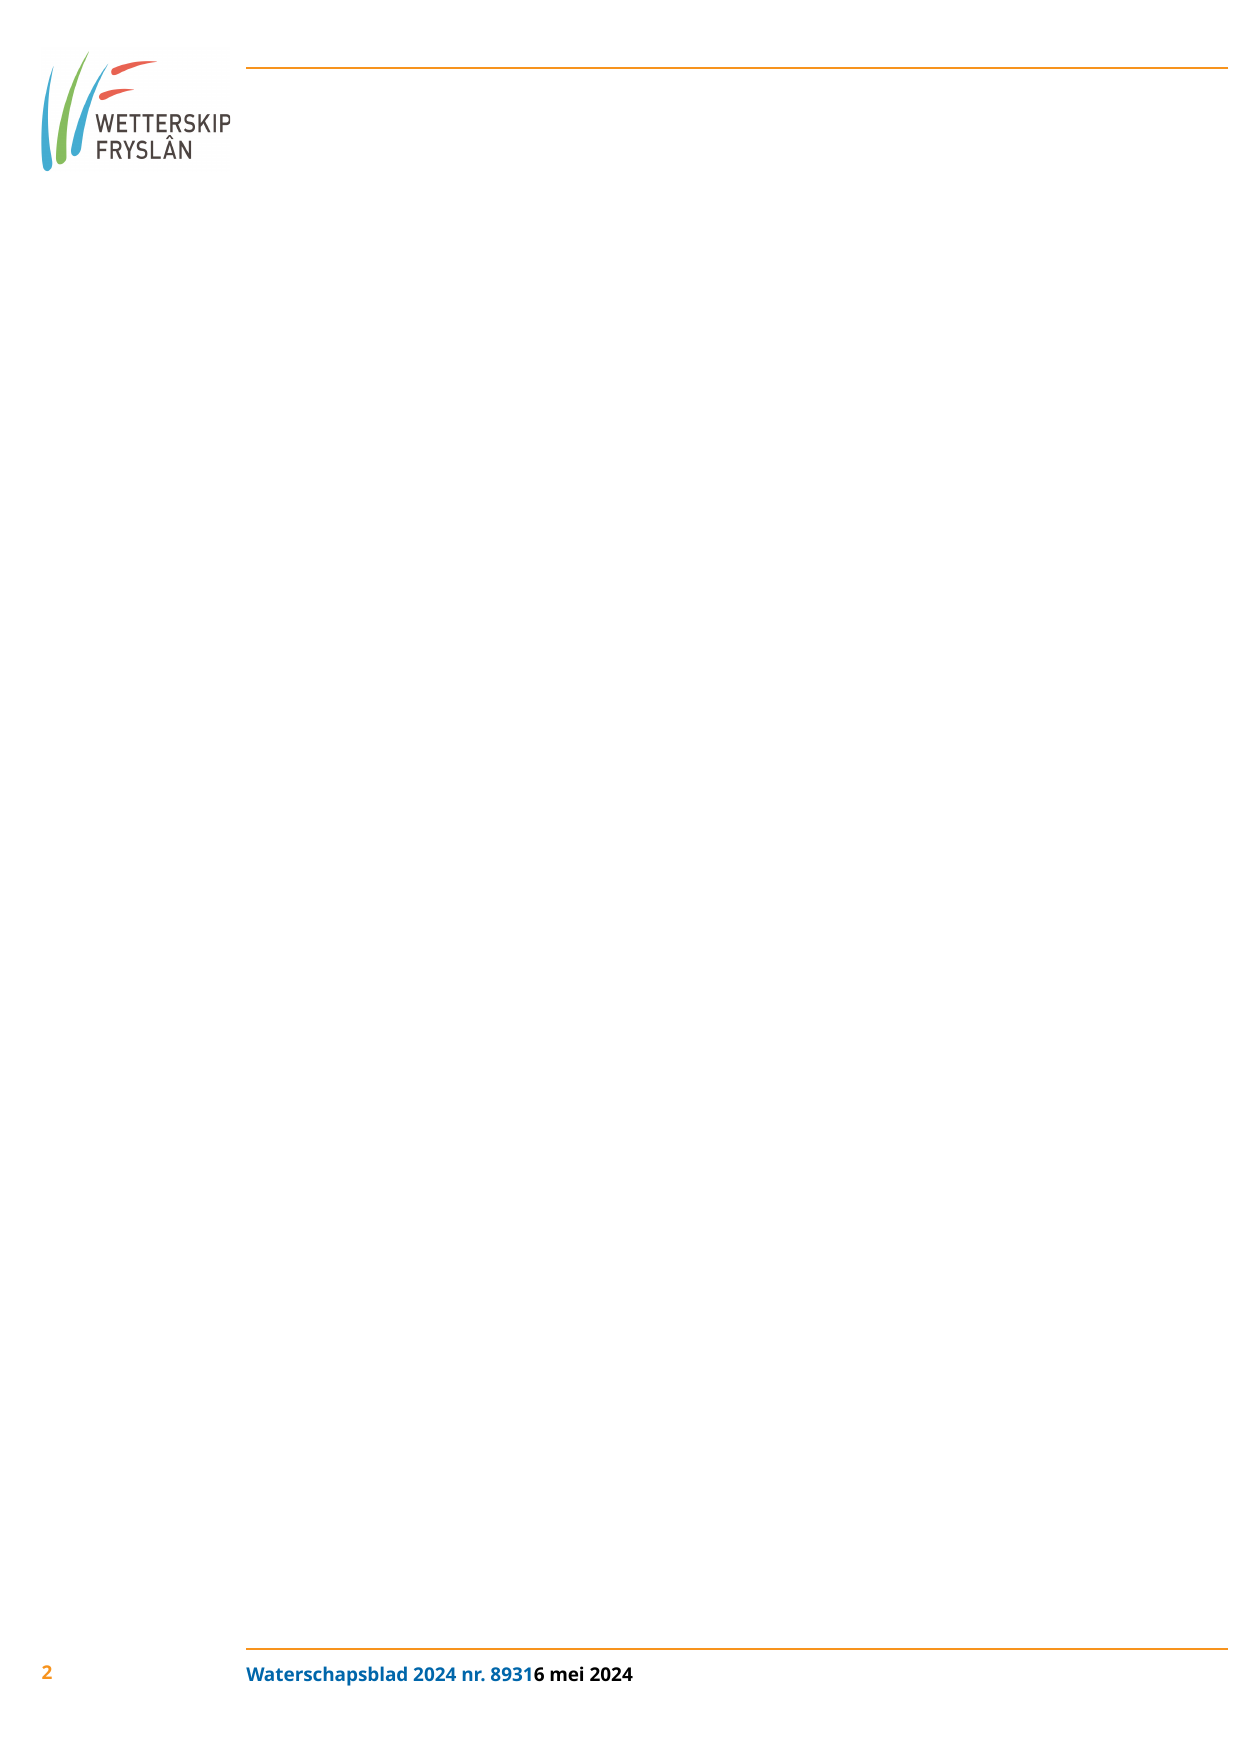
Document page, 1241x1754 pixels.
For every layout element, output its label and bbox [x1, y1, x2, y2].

picture [41, 47, 231, 172]
